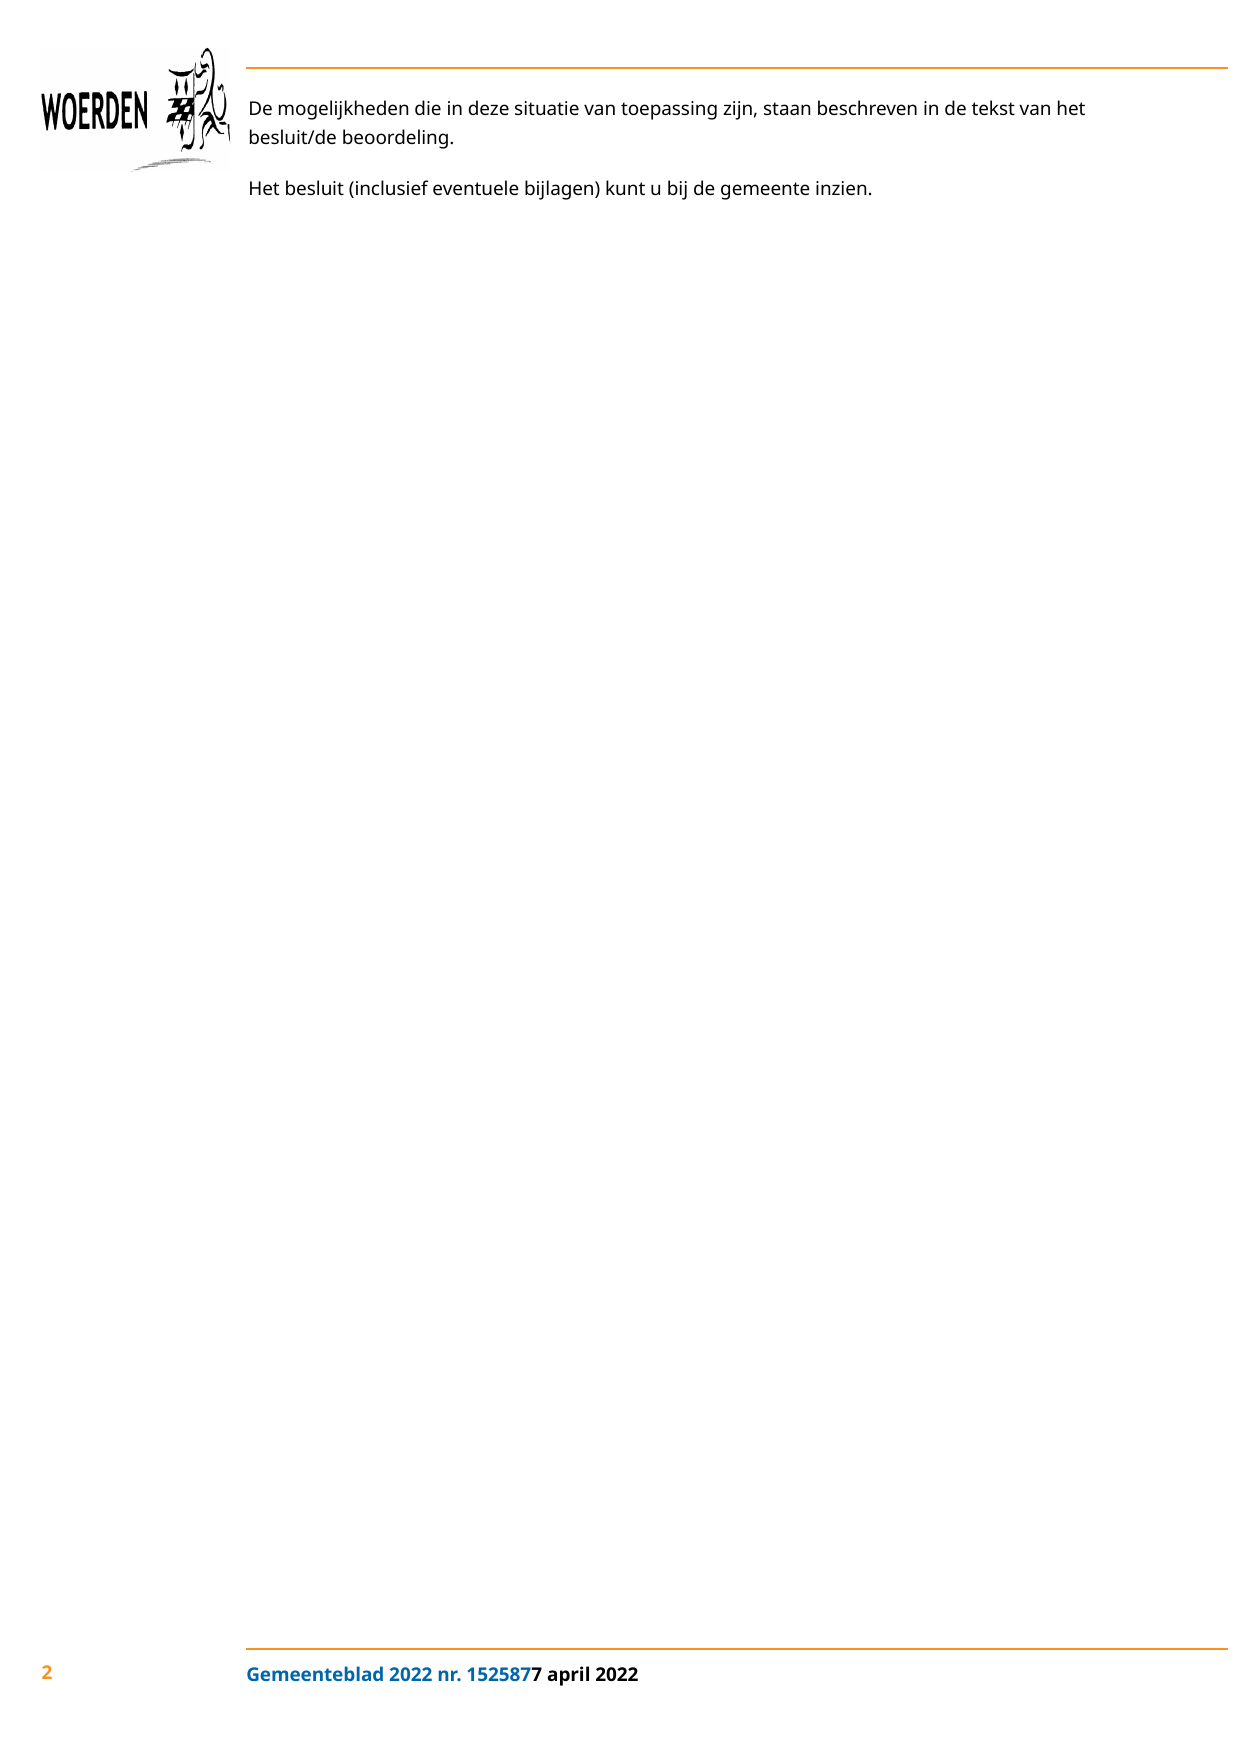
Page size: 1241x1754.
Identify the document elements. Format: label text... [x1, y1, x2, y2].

text De mogelijkheden die in deze situatie van toepassing zijn, staan beschreven in de tekst van het besluit/de beoordeling. [248, 95, 1152, 150]
picture [41, 47, 231, 172]
text Het besluit (inclusief eventuele bijlagen) kunt u bij de gemeente inzien. [248, 175, 1152, 201]
